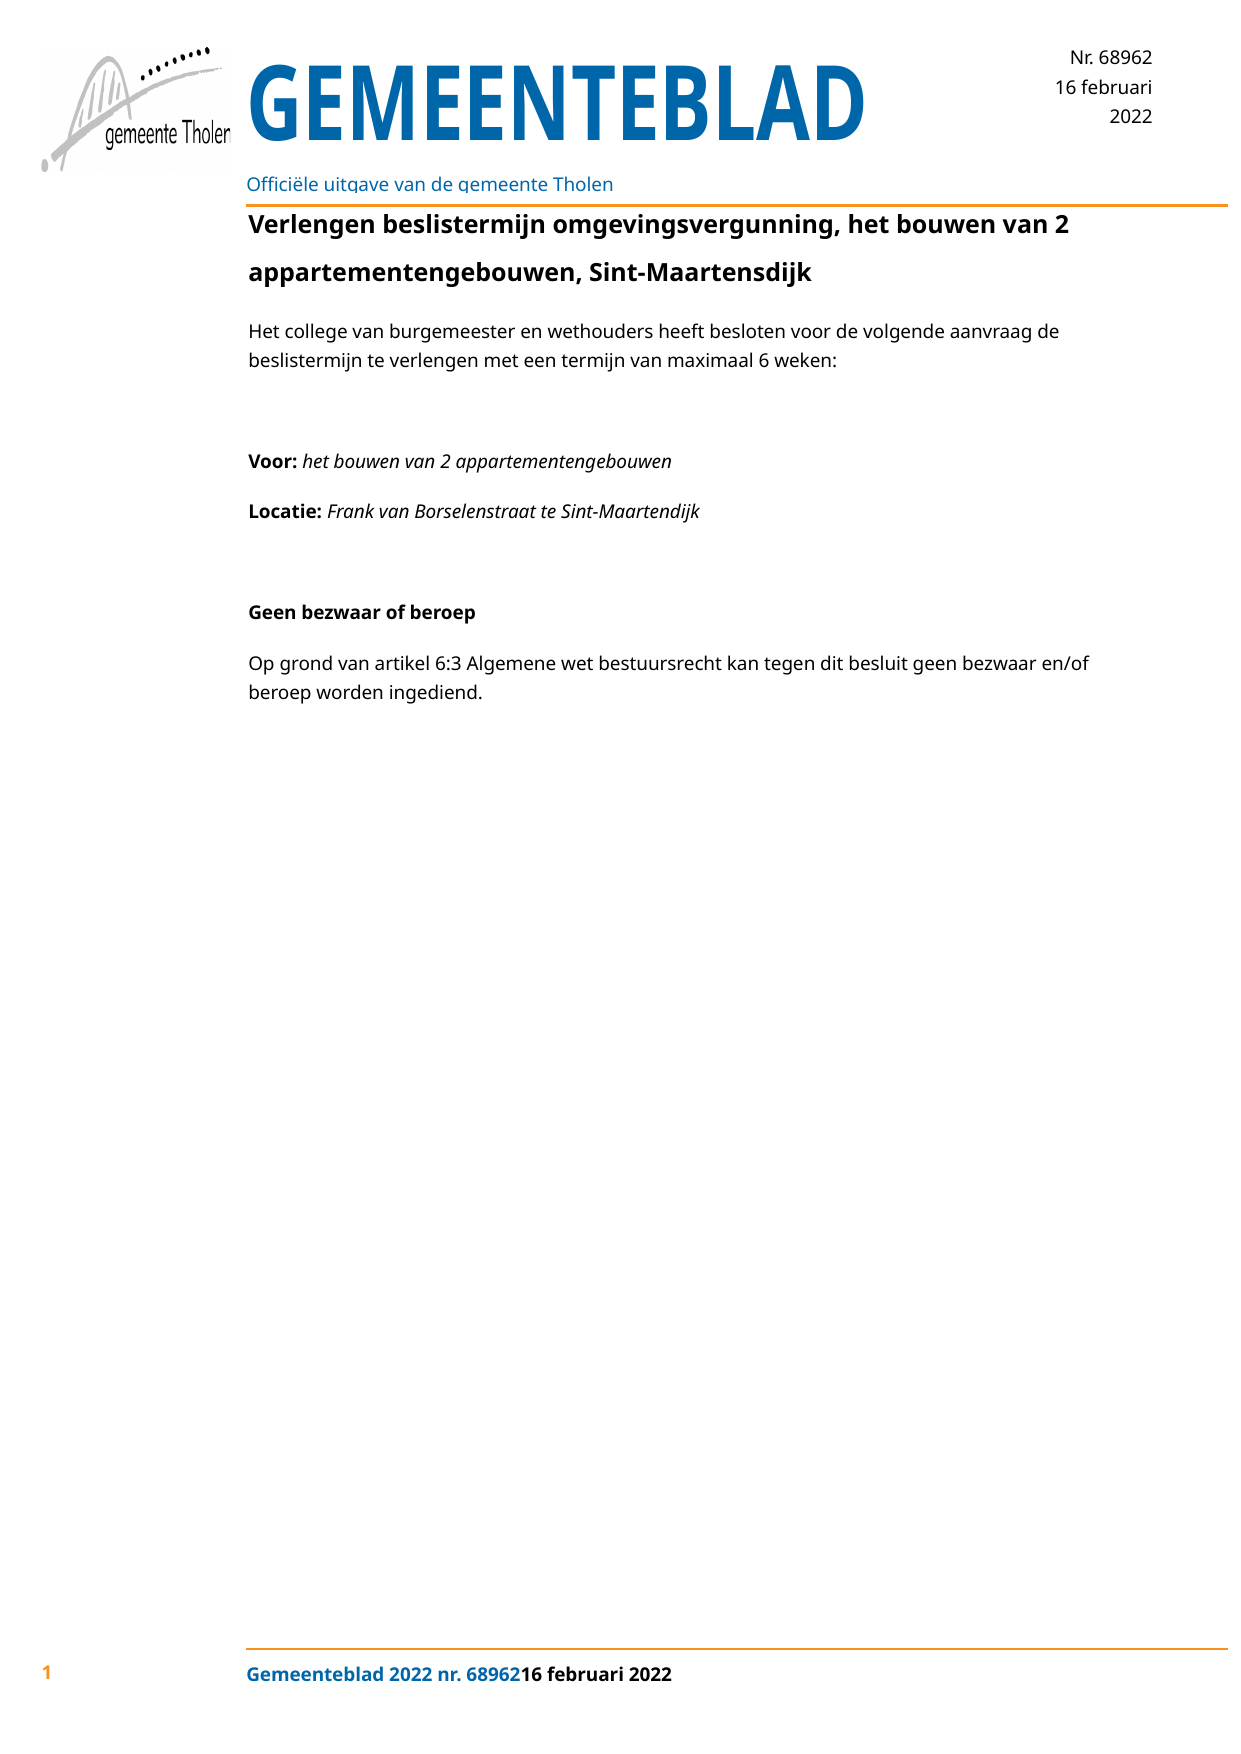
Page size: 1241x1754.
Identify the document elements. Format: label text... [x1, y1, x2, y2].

text Op grond van artikel 6:3 Algemene wet bestuursrecht kan tegen dit besluit geen bezwaar en/of beroep worden ingediend. [248, 650, 1152, 705]
text Het college van burgemeester en wethouders heeft besloten voor de volgende aanvraag de beslistermijn te verlengen met een termijn van maximaal 6 weken: [248, 318, 1152, 373]
picture [41, 47, 231, 172]
text Geen bezwaar of beroep [248, 599, 1152, 625]
text Voor: het bouwen van 2 appartementengebouwen [248, 448, 1152, 474]
text Verlengen beslistermijn omgevingsvergunning, het bouwen van 2 appartementengebouwen, Sint-Maartensdijk [248, 207, 1152, 288]
text Locatie: Frank van Borselenstraat te Sint-Maartendijk [248, 499, 1152, 524]
